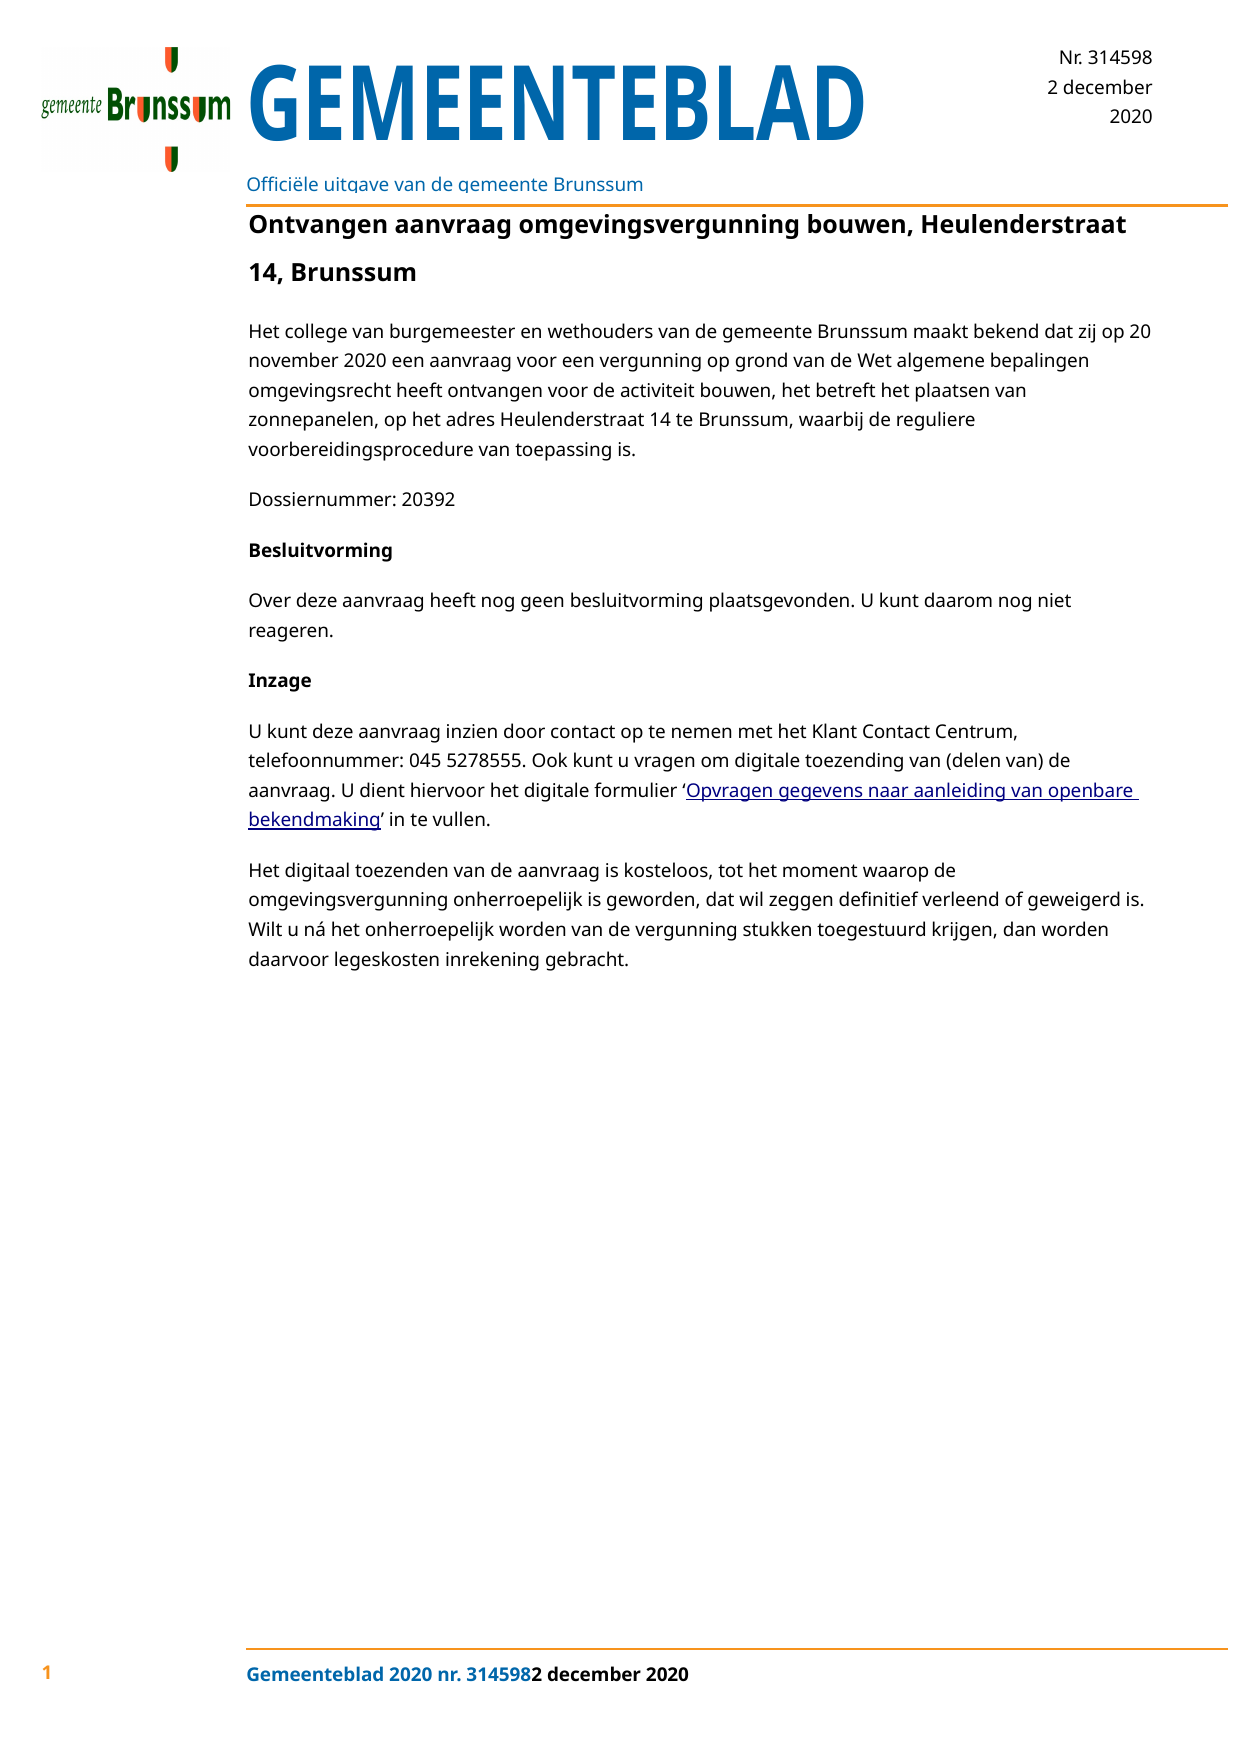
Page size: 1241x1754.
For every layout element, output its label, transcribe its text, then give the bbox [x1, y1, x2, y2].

text Dossiernummer: 20392 [248, 487, 1152, 512]
text U kunt deze aanvraag inzien door contact op te nemen met het Klant Contact Centrum, telefoonnummer: 045 5278555. Ook kunt u vragen om digitale toezending van (delen van) de aanvraag. U dient hiervoor het digitale formulier ‘Opvragen gegevens naar aanleiding van openbare bekendmaking’ in te vullen. [248, 718, 1152, 832]
text Over deze aanvraag heeft nog geen besluitvorming plaatsgevonden. U kunt daarom nog niet reageren. [248, 587, 1152, 643]
text Inzage [248, 667, 1152, 693]
text Ontvangen aanvraag omgevingsvergunning bouwen, Heulenderstraat 14, Brunssum [248, 207, 1152, 288]
text Besluitvorming [248, 537, 1152, 563]
text Het college van burgemeester en wethouders van de gemeente Brunssum maakt bekend dat zij op 20 november 2020 een aanvraag voor een vergunning op grond van de Wet algemene bepalingen omgevingsrecht heeft ontvangen voor de activiteit bouwen, het betreft het plaatsen van zonnepanelen, op het adres Heulenderstraat 14 te Brunssum, waarbij de reguliere voorbereidingsprocedure van toepassing is. [248, 318, 1152, 462]
picture [41, 47, 231, 172]
text Het digitaal toezenden van de aanvraag is kosteloos, tot het moment waarop de omgevingsvergunning onherroepelijk is geworden, dat wil zeggen definitief verleend of geweigerd is. Wilt u ná het onherroepelijk worden van de vergunning stukken toegestuurd krijgen, dan worden daarvoor legeskosten inrekening gebracht. [248, 857, 1152, 972]
